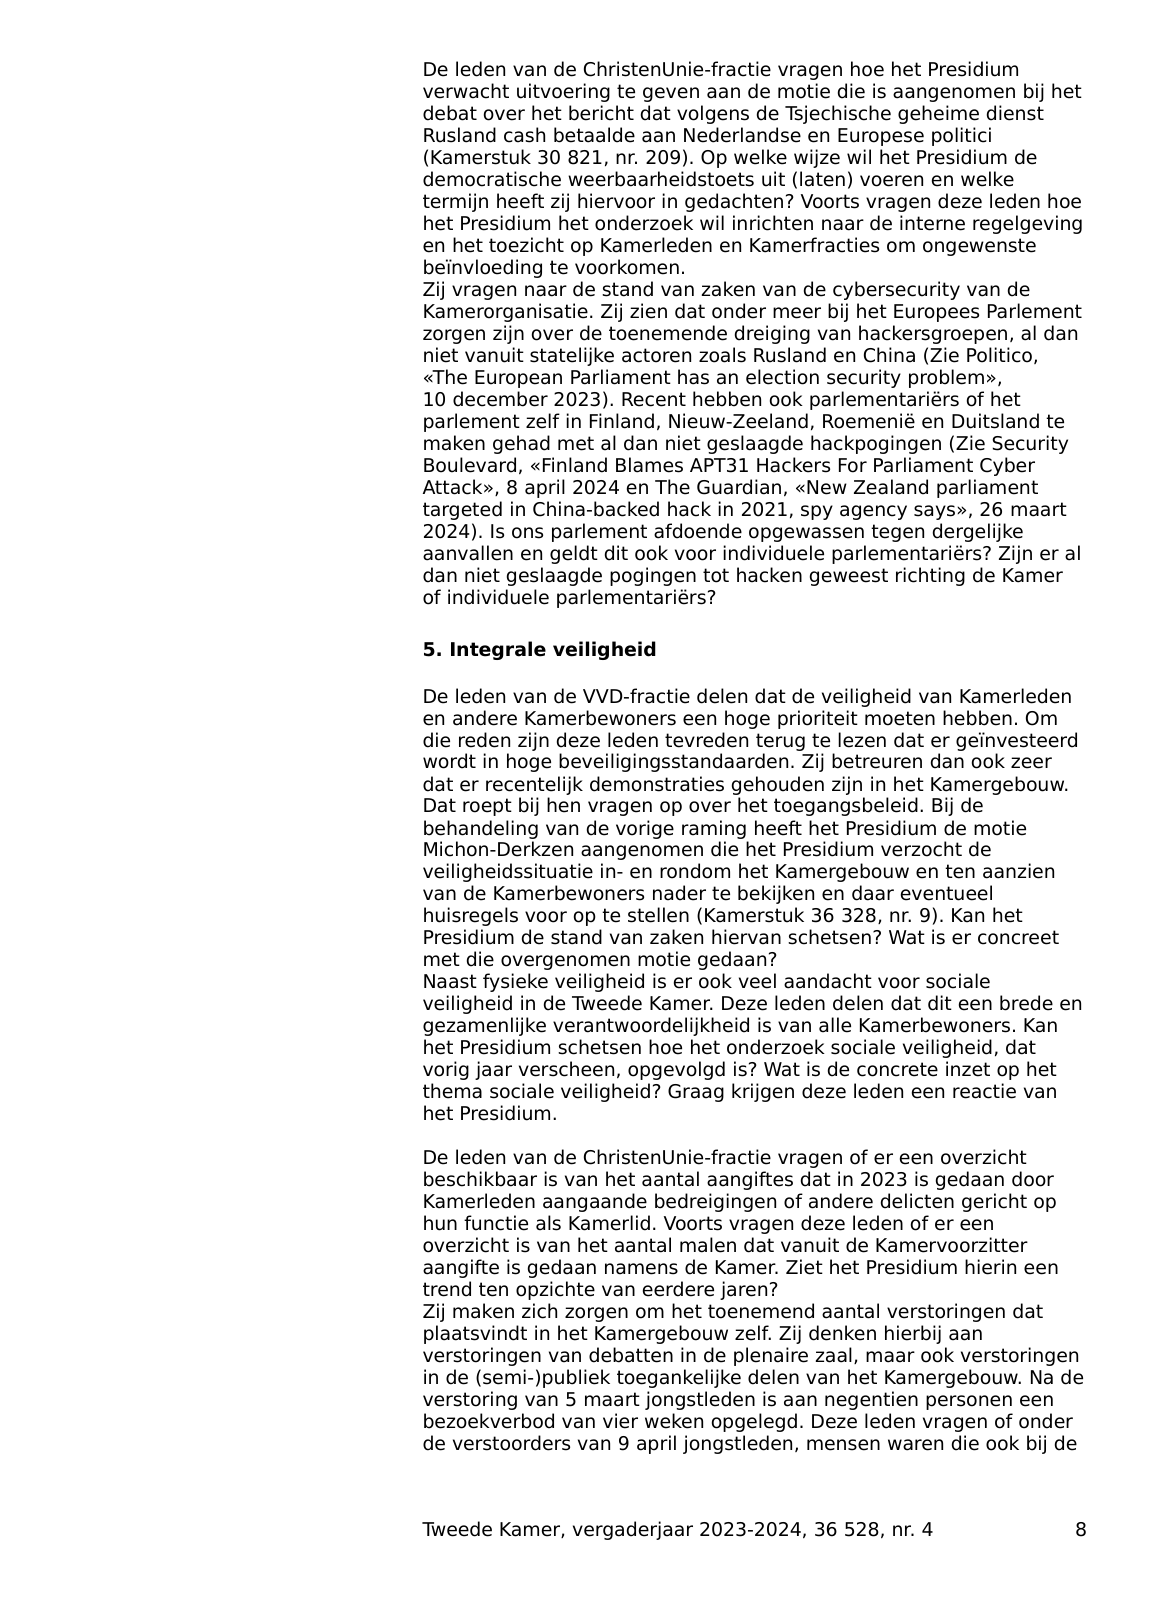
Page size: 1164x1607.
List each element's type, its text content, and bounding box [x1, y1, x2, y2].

text De leden van de VVD-fractie delen dat de veiligheid van Kamerleden en andere Kamerbewoners een hoge prioriteit moeten hebben. Om die reden zijn deze leden tevreden terug te lezen dat er geïnvesteerd wordt in hoge beveiligingsstandaarden. Zij betreuren dan ook zeer dat er recentelijk demonstraties gehouden zijn in het Kamergebouw. Dat roept bij hen vragen op over het toegangsbeleid. Bij de behandeling van de vorige raming heeft het Presidium de motie Michon-Derkzen aangenomen die het Presidium verzocht de veiligheidssituatie in- en rondom het Kamergebouw en ten aanzien van de Kamerbewoners nader te bekijken en daar eventueel huisregels voor op te stellen (Kamerstuk 36 328, nr. 9). Kan het Presidium de stand van zaken hiervan schetsen? Wat is er concreet met die overgenomen motie gedaan? [422, 686, 1087, 971]
subtitle 5. Integrale veiligheid [422, 638, 1087, 661]
text Zij vragen naar de stand van zaken van de cybersecurity van de Kamerorganisatie. Zij zien dat onder meer bij het Europees Parlement zorgen zijn over de toenemende dreiging van hackersgroepen, al dan niet vanuit statelijke actoren zoals Rusland en China (Zie Politico, «The European Parliament has an election security problem», 10 december 2023). Recent hebben ook parlementariërs of het parlement zelf in Finland, Nieuw-Zeeland, Roemenië en Duitsland te maken gehad met al dan niet geslaagde hackpogingen (Zie Security Boulevard, «Finland Blames APT31 Hackers For Parliament Cyber Attack», 8 april 2024 en The Guardian, «New Zealand parliament targeted in China-backed hack in 2021, spy agency says», 26 maart 2024). Is ons parlement afdoende opgewassen tegen dergelijke aanvallen en geldt dit ook voor individuele parlementariërs? Zijn er al dan niet geslaagde pogingen tot hacken geweest richting de Kamer of individuele parlementariërs? [422, 279, 1087, 608]
text Zij maken zich zorgen om het toenemend aantal verstoringen dat plaatsvindt in het Kamergebouw zelf. Zij denken hierbij aan verstoringen van debatten in de plenaire zaal, maar ook verstoringen in de (semi-)publiek toegankelijke delen van het Kamergebouw. Na de verstoring van 5 maart jongstleden is aan negentien personen een bezoekverbod van vier weken opgelegd. Deze leden vragen of onder de verstoorders van 9 april jongstleden, mensen waren die ook bij de [422, 1301, 1087, 1455]
text Naast fysieke veiligheid is er ook veel aandacht voor sociale veiligheid in de Tweede Kamer. Deze leden delen dat dit een brede en gezamenlijke verantwoordelijkheid is van alle Kamerbewoners. Kan het Presidium schetsen hoe het onderzoek sociale veiligheid, dat vorig jaar verscheen, opgevolgd is? Wat is de concrete inzet op het thema sociale veiligheid? Graag krijgen deze leden een reactie van het Presidium. [422, 971, 1087, 1125]
text De leden van de ChristenUnie-fractie vragen hoe het Presidium verwacht uitvoering te geven aan de motie die is aangenomen bij het debat over het bericht dat volgens de Tsjechische geheime dienst Rusland cash betaalde aan Nederlandse en Europese politici (Kamerstuk 30 821, nr. 209). Op welke wijze wil het Presidium de democratische weerbaarheidstoets uit (laten) voeren en welke termijn heeft zij hiervoor in gedachten? Voorts vragen deze leden hoe het Presidium het onderzoek wil inrichten naar de interne regelgeving en het toezicht op Kamerleden en Kamerfracties om ongewenste beïnvloeding te voorkomen. [422, 59, 1087, 279]
text De leden van de ChristenUnie-fractie vragen of er een overzicht beschikbaar is van het aantal aangiftes dat in 2023 is gedaan door Kamerleden aangaande bedreigingen of andere delicten gericht op hun functie als Kamerlid. Voorts vragen deze leden of er een overzicht is van het aantal malen dat vanuit de Kamervoorzitter aangifte is gedaan namens de Kamer. Ziet het Presidium hierin een trend ten opzichte van eerdere jaren? [422, 1147, 1087, 1301]
